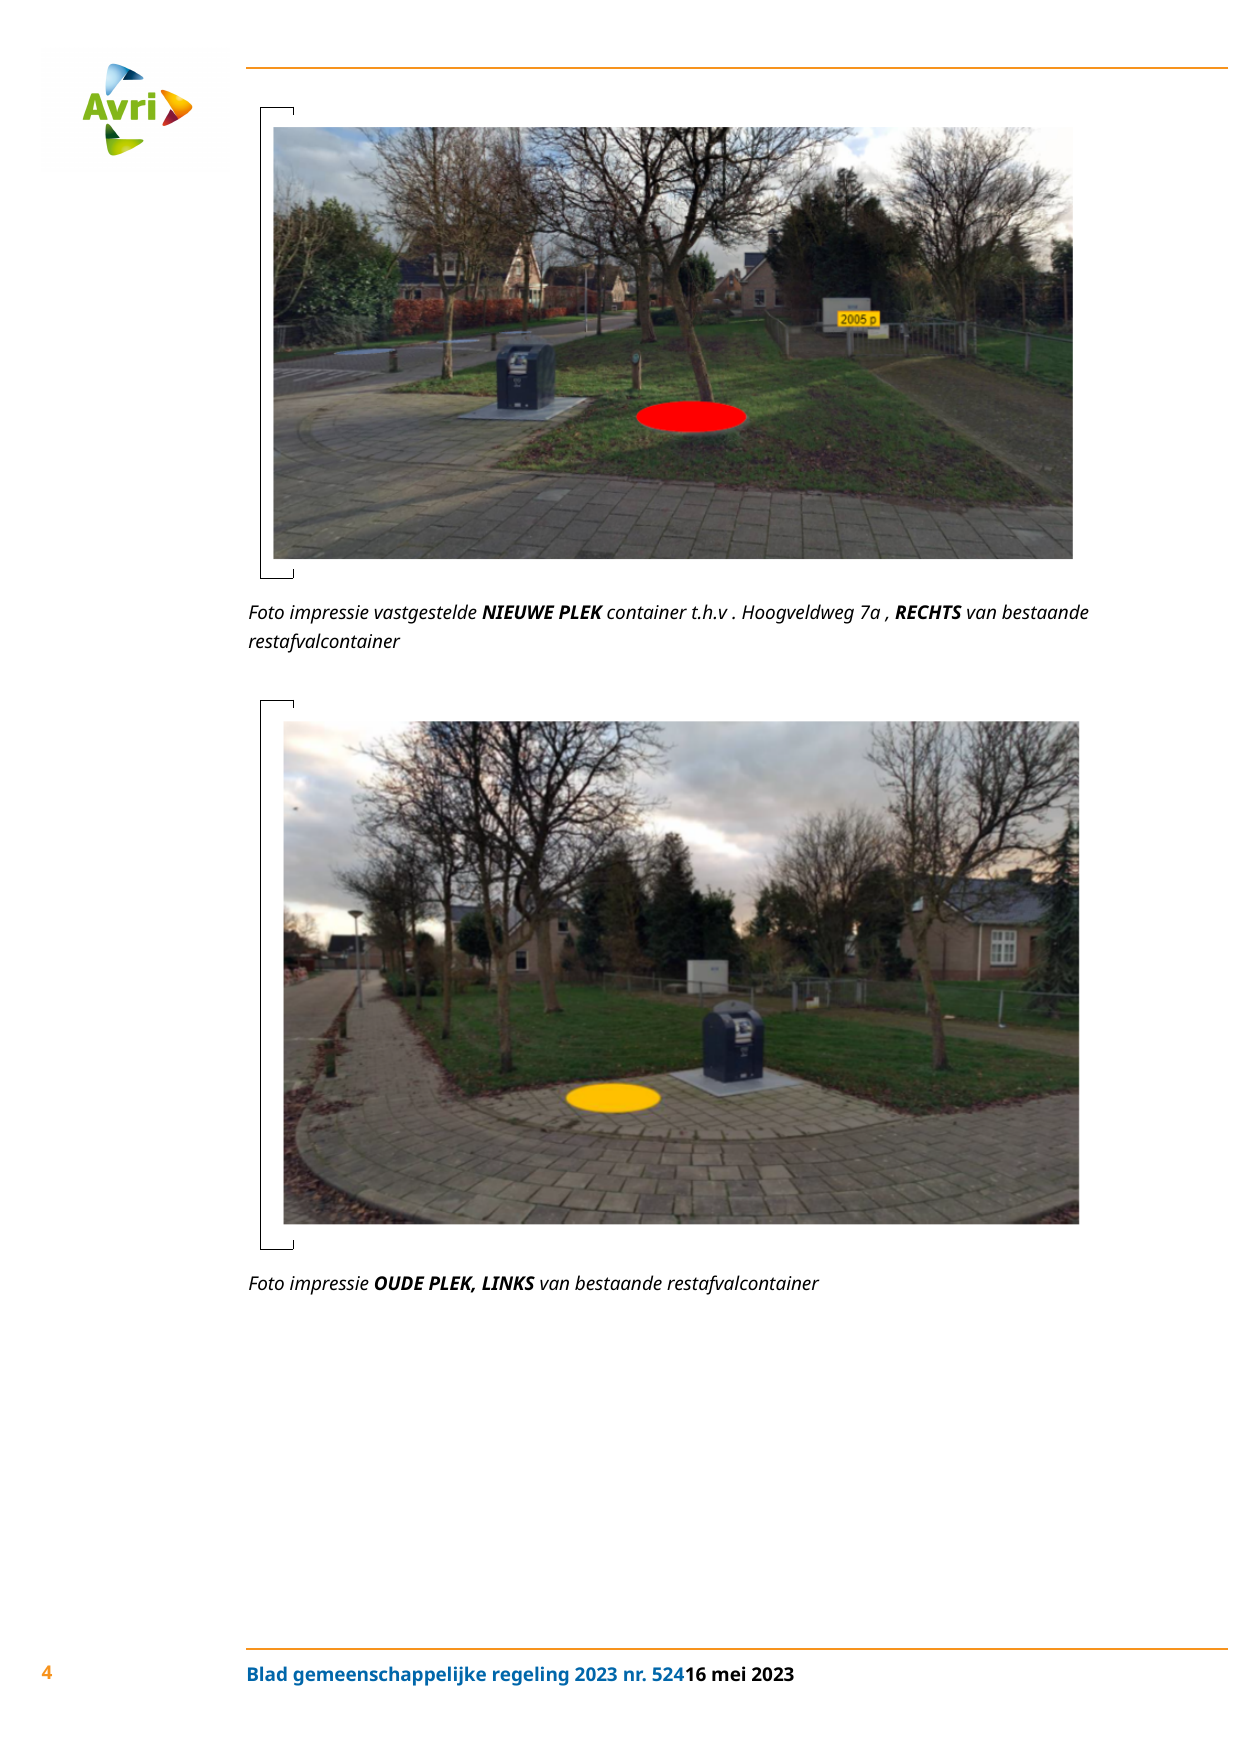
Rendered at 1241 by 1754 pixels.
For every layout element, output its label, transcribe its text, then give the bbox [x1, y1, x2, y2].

picture [268, 115, 1096, 569]
picture [41, 47, 231, 172]
text Foto impressie vastgestelde NIEUWE PLEK container t.h.v . Hoogveldweg 7a , RECHTS van bestaande restafvalcontainer [248, 599, 1152, 654]
picture [268, 708, 1096, 1240]
text Foto impressie OUDE PLEK, LINKS van bestaande restafvalcontainer [248, 1270, 1152, 1296]
